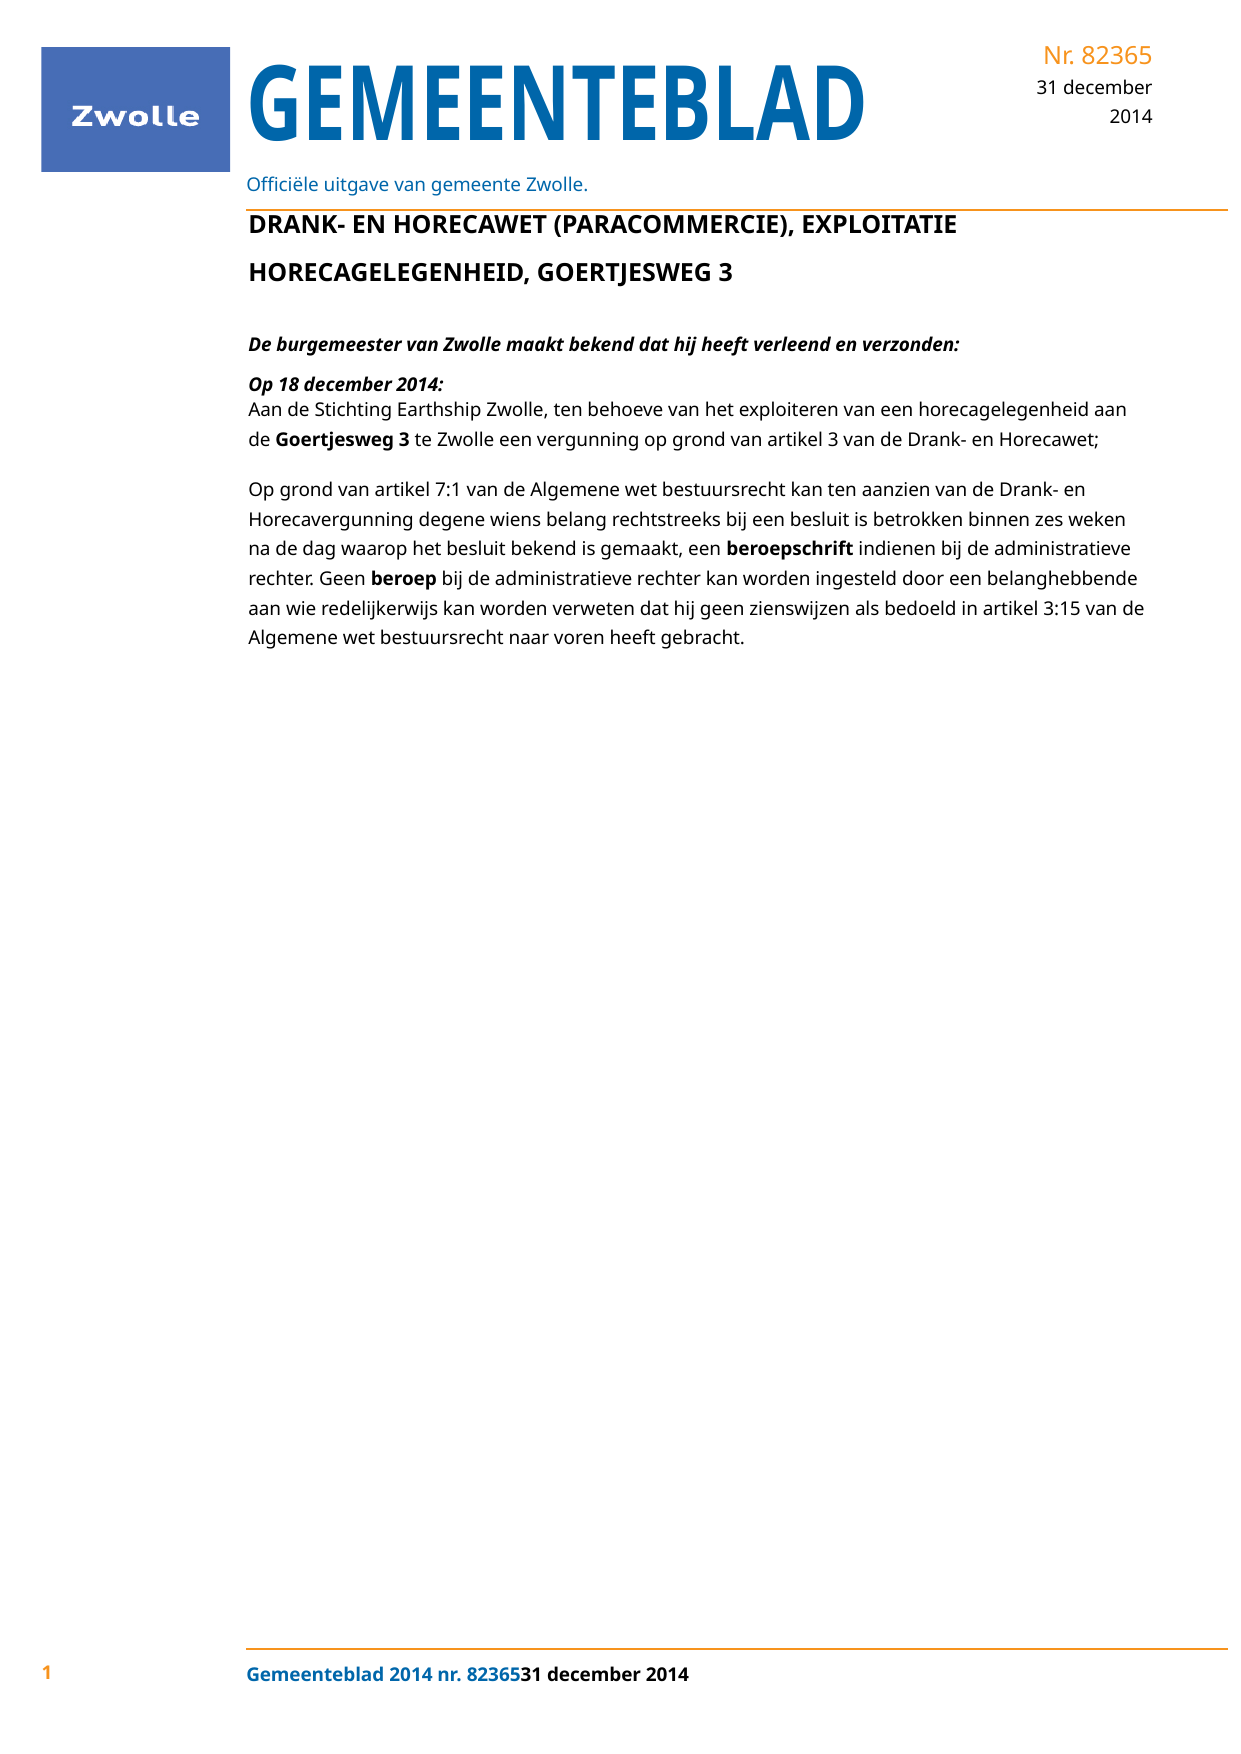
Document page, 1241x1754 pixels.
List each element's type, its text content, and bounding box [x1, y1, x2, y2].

text De burgemeester van Zwolle maakt bekend dat hij heeft verleend en verzonden: [248, 331, 1152, 357]
text DRANK- EN HORECAWET (PARACOMMERCIE), EXPLOITATIE HORECAGELEGENHEID, GOERTJESWEG 3 [248, 211, 1152, 288]
text Op 18 december 2014: [248, 371, 1152, 396]
picture [41, 47, 231, 172]
text Aan de Stichting Earthship Zwolle, ten behoeve van het exploiteren van een horecagelegenheid aan de Goertjesweg 3 te Zwolle een vergunning op grond van artikel 3 van de Drank- en Horecawet; [248, 396, 1152, 452]
text Op grond van artikel 7:1 van de Algemene wet bestuursrecht kan ten aanzien van de Drank- en Horecavergunning degene wiens belang rechtstreeks bij een besluit is betrokken binnen zes weken na de dag waarop het besluit bekend is gemaakt, een beroepschrift indienen bij de administratieve rechter. Geen beroep bij de administratieve rechter kan worden ingesteld door een belanghebbende aan wie redelijkerwijs kan worden verweten dat hij geen zienswijzen als bedoeld in artikel 3:15 van de Algemene wet bestuursrecht naar voren heeft gebracht. [248, 476, 1152, 650]
